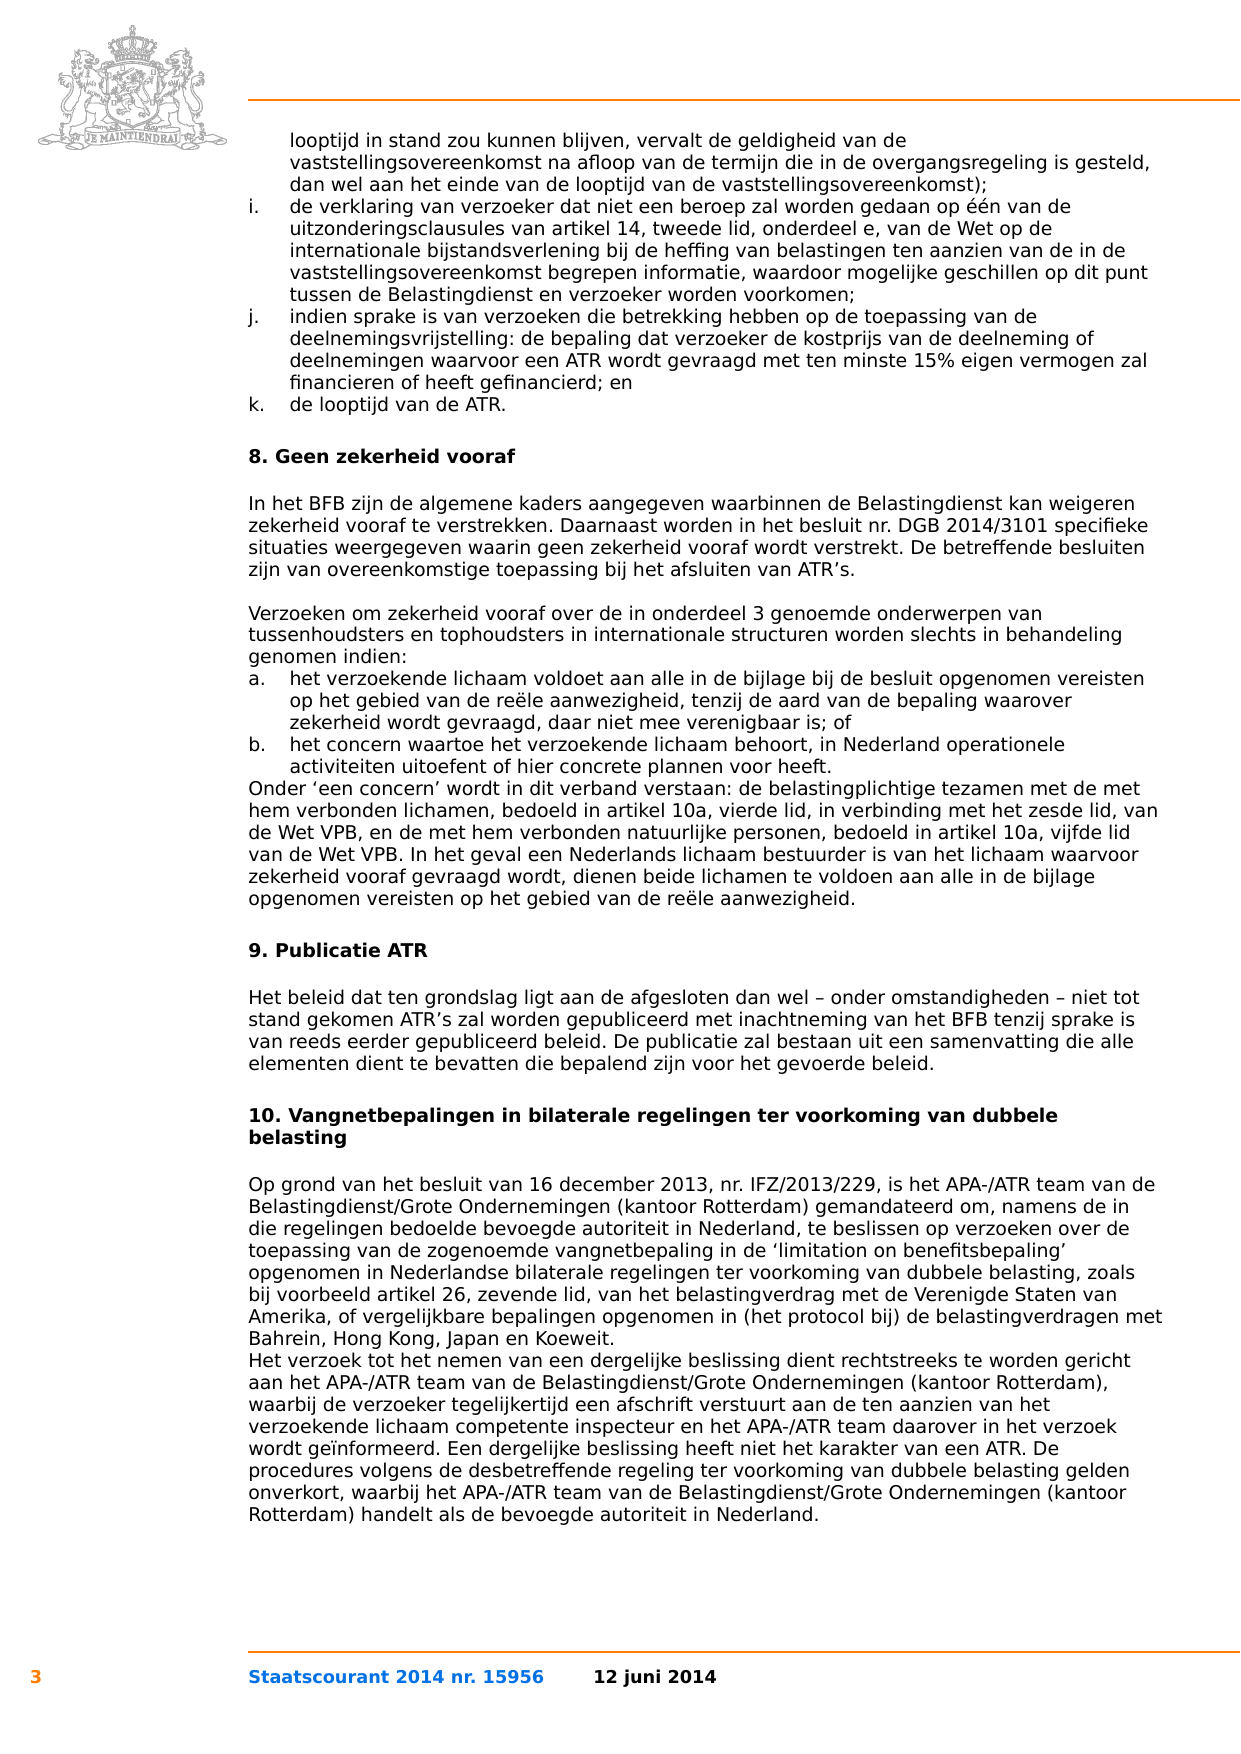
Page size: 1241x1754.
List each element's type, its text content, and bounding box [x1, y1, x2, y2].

picture [38, 25, 227, 150]
text In het BFB zijn de algemene kaders aangegeven waarbinnen de Belastingdienst kan weigeren zekerheid vooraf te verstrekken. Daarnaast worden in het besluit nr. DGB 2014/3101 specifieke situaties weergegeven waarin geen zekerheid vooraf wordt verstrekt. De betreffende besluiten zijn van overeenkomstige toepassing bij het afsluiten van ATR’s. [248, 493, 1163, 581]
text Op grond van het besluit van 16 december 2013, nr. IFZ/2013/229, is het APA-/ATR team van de Belastingdienst/Grote Ondernemingen (kantoor Rotterdam) gemandateerd om, namens de in die regelingen bedoelde bevoegde autoriteit in Nederland, te beslissen op verzoeken over de toepassing van de zogenoemde vangnetbepaling in de ‘limitation on benefitsbepaling’ opgenomen in Nederlandse bilaterale regelingen ter voorkoming van dubbele belasting, zoals bij voorbeeld artikel 26, zevende lid, van het belastingverdrag met de Verenigde Staten van Amerika, of vergelijkbare bepalingen opgenomen in (het protocol bij) de belastingverdragen met Bahrein, Hong Kong, Japan en Koeweit. [248, 1174, 1163, 1350]
text Verzoeken om zekerheid vooraf over de in onderdeel 3 genoemde onderwerpen van tussenhoudsters en tophoudsters in internationale structuren worden slechts in behandeling genomen indien: [248, 602, 1163, 668]
subtitle 8. Geen zekerheid vooraf [248, 446, 1163, 468]
text Onder ‘een concern’ wordt in dit verband verstaan: de belastingplichtige tezamen met de met hem verbonden lichamen, bedoeld in artikel 10a, vierde lid, in verbinding met het zesde lid, van de Wet VPB, en de met hem verbonden natuurlijke personen, bedoeld in artikel 10a, vijfde lid van de Wet VPB. In het geval een Nederlands lichaam bestuurder is van het lichaam waarvoor zekerheid vooraf gevraagd wordt, dienen beide lichamen te voldoen aan alle in de bijlage opgenomen vereisten op het gebied van de reële aanwezigheid. [248, 778, 1163, 910]
text j. indien sprake is van verzoeken die betrekking hebben op de toepassing van de deelnemingsvrijstelling: de bepaling dat verzoeker de kostprijs van de deelneming of deelnemingen waarvoor een ATR wordt gevraagd met ten minste 15% eigen vermogen zal financieren of heeft gefinancierd; en [248, 306, 1163, 394]
text Het verzoek tot het nemen van een dergelijke beslissing dient rechtstreeks te worden gericht aan het APA-/ATR team van de Belastingdienst/Grote Ondernemingen (kantoor Rotterdam), waarbij de verzoeker tegelijkertijd een afschrift verstuurt aan de ten aanzien van het verzoekende lichaam competente inspecteur en het APA-/ATR team daarover in het verzoek wordt geïnformeerd. Een dergelijke beslissing heeft niet het karakter van een ATR. De procedures volgens de desbetreffende regeling ter voorkoming van dubbele belasting gelden onverkort, waarbij het APA-/ATR team van de Belastingdienst/Grote Ondernemingen (kantoor Rotterdam) handelt als de bevoegde autoriteit in Nederland. [248, 1350, 1163, 1526]
text Het beleid dat ten grondslag ligt aan de afgesloten dan wel – onder omstandigheden – niet tot stand gekomen ATR’s zal worden gepubliceerd met inachtneming van het BFB tenzij sprake is van reeds eerder gepubliceerd beleid. De publicatie zal bestaan uit een samenvatting die alle elementen dient te bevatten die bepalend zijn voor het gevoerde beleid. [248, 987, 1163, 1075]
text k. de looptijd van de ATR. [248, 394, 1163, 416]
text looptijd in stand zou kunnen blijven, vervalt de geldigheid van de vaststellingsovereenkomst na afloop van de termijn die in de overgangsregeling is gesteld, dan wel aan het einde van de looptijd van de vaststellingsovereenkomst); [248, 130, 1163, 196]
text a. het verzoekende lichaam voldoet aan alle in de bijlage bij de besluit opgenomen vereisten op het gebied van de reële aanwezigheid, tenzij de aard van de bepaling waarover zekerheid wordt gevraagd, daar niet mee verenigbaar is; of [248, 668, 1163, 734]
text b. het concern waartoe het verzoekende lichaam behoort, in Nederland operationele activiteiten uitoefent of hier concrete plannen voor heeft. [248, 734, 1163, 778]
subtitle 10. Vangnetbepalingen in bilaterale regelingen ter voorkoming van dubbele belasting [248, 1105, 1163, 1149]
subtitle 9. Publicatie ATR [248, 940, 1163, 962]
text i. de verklaring van verzoeker dat niet een beroep zal worden gedaan op één van de uitzonderingsclausules van artikel 14, tweede lid, onderdeel e, van de Wet op de internationale bijstandsverlening bij de heffing van belastingen ten aanzien van de in de vaststellingsovereenkomst begrepen informatie, waardoor mogelijke geschillen op dit punt tussen de Belastingdienst en verzoeker worden voorkomen; [248, 196, 1163, 306]
